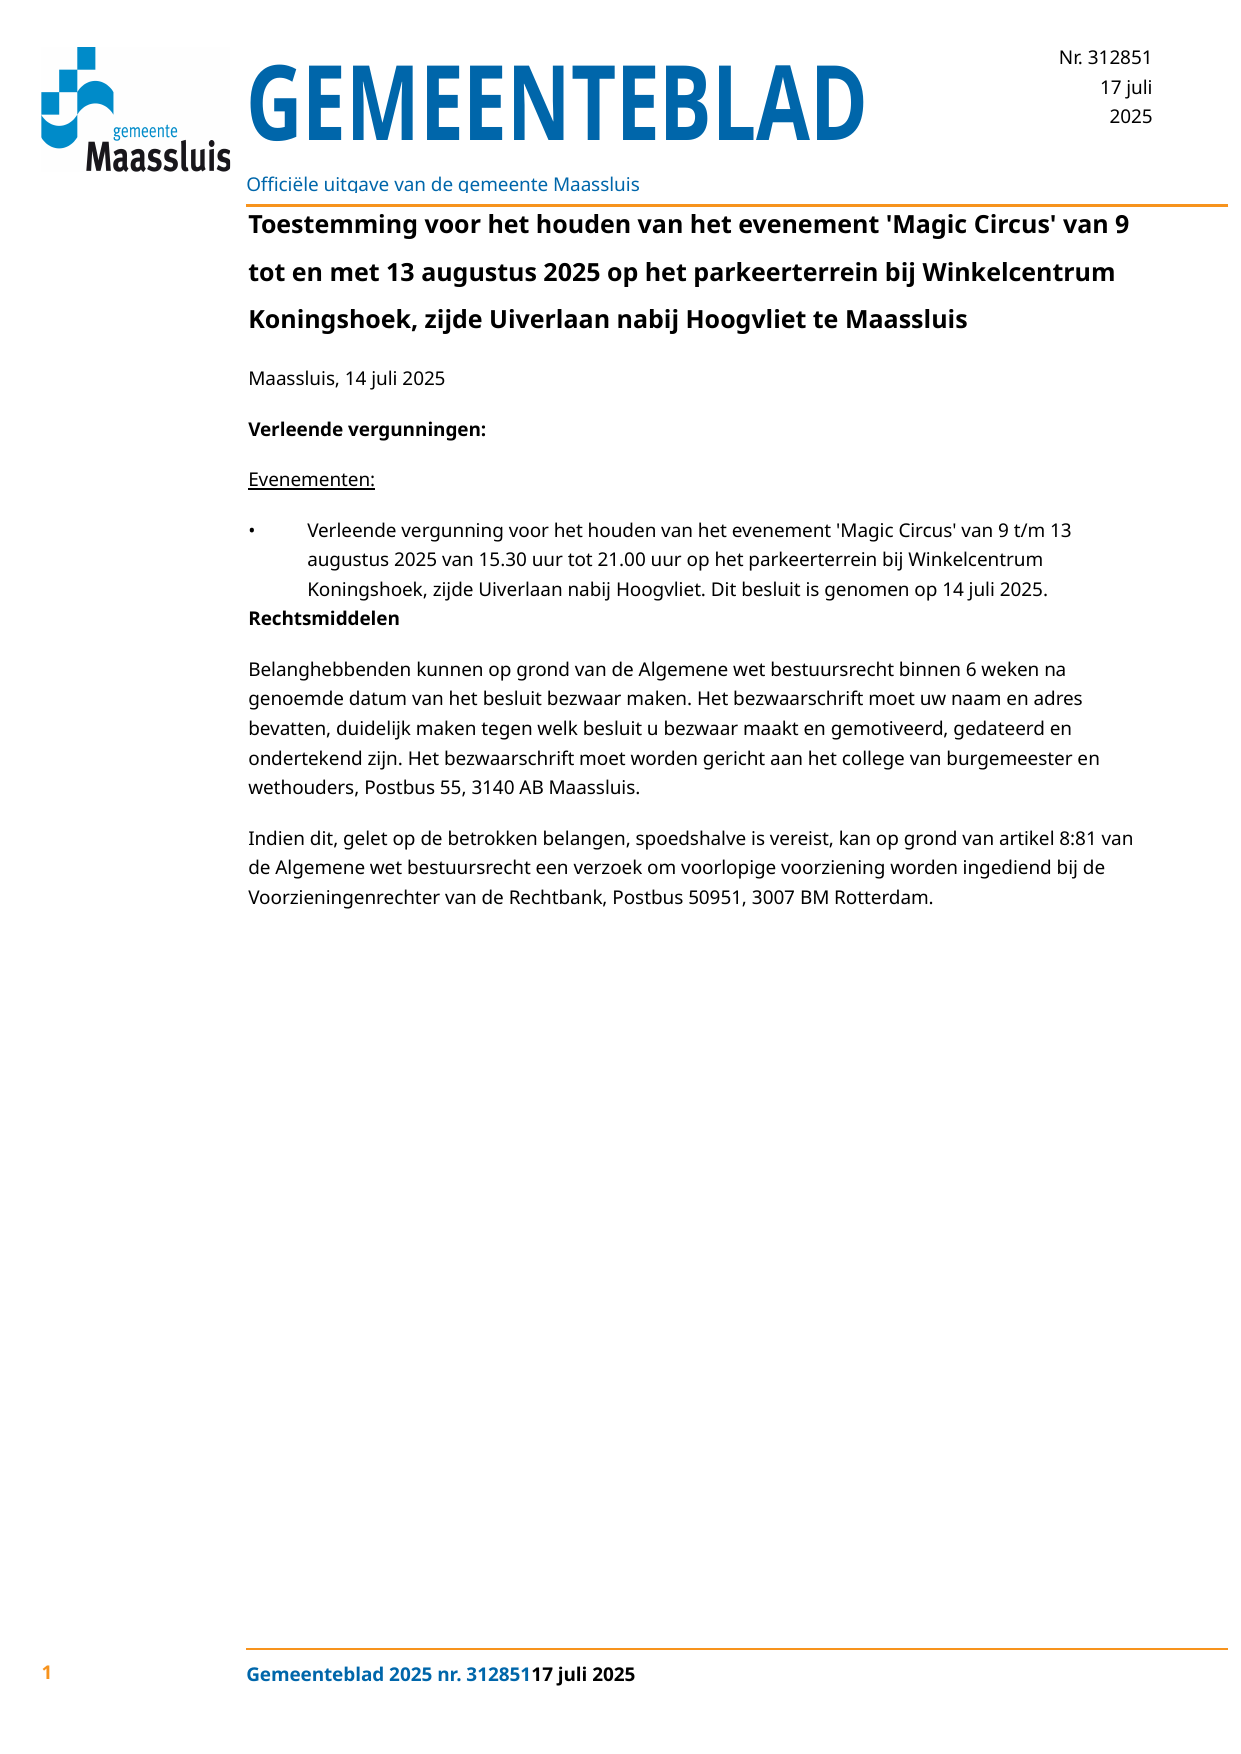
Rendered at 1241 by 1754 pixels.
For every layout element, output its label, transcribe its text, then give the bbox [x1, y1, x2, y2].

text Verleende vergunningen: [248, 416, 1152, 442]
list Verleende vergunning voor het houden van het evenement 'Magic Circus' van 9 t/m 13 augustus 2025 van 15.30 uur tot 21.00 uur op het parkeerterrein bij Winkelcentrum Koningshoek, zijde Uiverlaan nabij Hoogvliet. Dit besluit is genomen op 14 juli 2025. [248, 517, 1152, 602]
text Rechtsmiddelen [248, 606, 1152, 631]
text Belanghebbenden kunnen op grond van de Algemene wet bestuursrecht binnen 6 weken na genoemde datum van het besluit bezwaar maken. Het bezwaarschrift moet uw naam en adres bevatten, duidelijk maken tegen welk besluit u bezwaar maakt en gemotiveerd, gedateerd en ondertekend zijn. Het bezwaarschrift moet worden gericht aan het college van burgemeester en wethouders, Postbus 55, 3140 AB Maassluis. [248, 656, 1152, 800]
text Indien dit, gelet op de betrokken belangen, spoedshalve is vereist, kan op grond van artikel 8:81 van de Algemene wet bestuursrecht een verzoek om voorlopige voorziening worden ingediend bij de Voorzieningenrechter van de Rechtbank, Postbus 50951, 3007 BM Rotterdam. [248, 825, 1152, 909]
text Maassluis, 14 juli 2025 [248, 366, 1152, 391]
text Toestemming voor het houden van het evenement 'Magic Circus' van 9 tot en met 13 augustus 2025 op het parkeerterrein bij Winkelcentrum Koningshoek, zijde Uiverlaan nabij Hoogvliet te Maassluis [248, 207, 1152, 336]
picture [41, 47, 231, 172]
picture [41, 47, 77, 92]
text Evenementen: [248, 466, 1152, 492]
